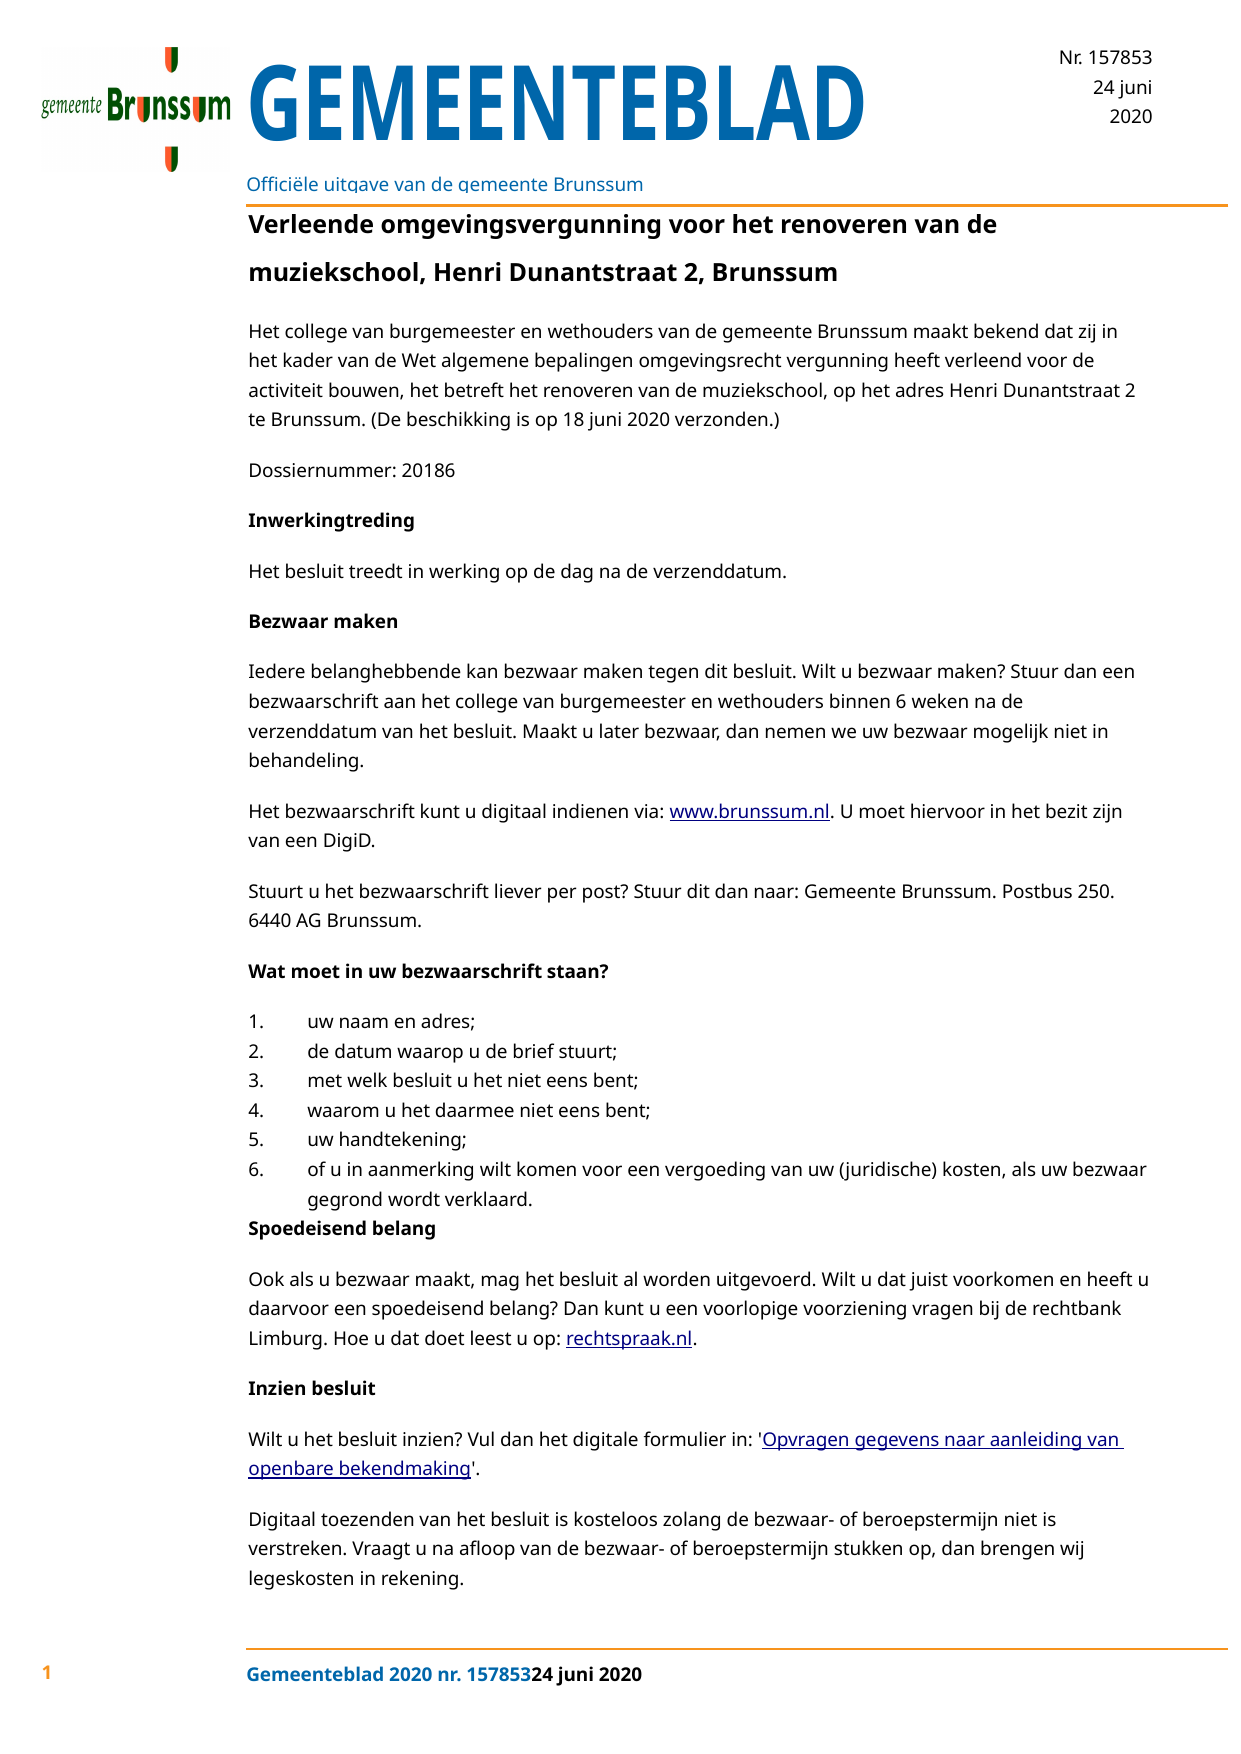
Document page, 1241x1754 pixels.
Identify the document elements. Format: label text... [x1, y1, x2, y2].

text Het college van burgemeester en wethouders van de gemeente Brunssum maakt bekend dat zij in het kader van de Wet algemene bepalingen omgevingsrecht vergunning heeft verleend voor de activiteit bouwen, het betreft het renoveren van de muziekschool, op het adres Henri Dunantstraat 2 te Brunssum. (De beschikking is op 18 juni 2020 verzonden.) [248, 318, 1152, 432]
text Bezwaar maken [248, 608, 1152, 634]
text Het besluit treedt in werking op de dag na de verzenddatum. [248, 558, 1152, 584]
text Dossiernummer: 20186 [248, 457, 1152, 483]
text Iedere belanghebbende kan bezwaar maken tegen dit besluit. Wilt u bezwaar maken? Stuur dan een bezwaarschrift aan het college van burgemeester en wethouders binnen 6 weken na de verzenddatum van het besluit. Maakt u later bezwaar, dan nemen we uw bezwaar mogelijk niet in behandeling. [248, 659, 1152, 773]
picture [41, 47, 231, 172]
text Digitaal toezenden van het besluit is kosteloos zolang de bezwaar- of beroepstermijn niet is verstreken. Vraagt u na afloop van de bezwaar- of beroepstermijn stukken op, dan brengen wij legeskosten in rekening. [248, 1506, 1152, 1591]
text Wat moet in uw bezwaarschrift staan? [248, 958, 1152, 984]
list de datum waarop u de brief stuurt; [248, 1038, 1152, 1064]
text Het bezwaarschrift kunt u digitaal indienen via: www.brunssum.nl. U moet hiervoor in het bezit zijn van een DigiD. [248, 798, 1152, 853]
text Wilt u het besluit inzien? Vul dan het digitale formulier in: 'Opvragen gegevens naar aanleiding van openbare bekendmaking'. [248, 1426, 1152, 1481]
list met welk besluit u het niet eens bent; [248, 1067, 1152, 1093]
text Stuurt u het bezwaarschrift liever per post? Stuur dit dan naar: Gemeente Brunssum. Postbus 250. 6440 AG Brunssum. [248, 878, 1152, 933]
list uw naam en adres; [248, 1008, 1152, 1034]
text Inzien besluit [248, 1375, 1152, 1401]
list waarom u het daarmee niet eens bent; [248, 1097, 1152, 1123]
text Inwerkingtreding [248, 507, 1152, 533]
text Spoedeisend belang [248, 1215, 1152, 1241]
list uw handtekening; [248, 1127, 1152, 1152]
text Verleende omgevingsvergunning voor het renoveren van de muziekschool, Henri Dunantstraat 2, Brunssum [248, 207, 1152, 288]
list of u in aanmerking wilt komen voor een vergoeding van uw (juridische) kosten, als uw bezwaar gegrond wordt verklaard. [248, 1156, 1152, 1212]
text Ook als u bezwaar maakt, mag het besluit al worden uitgevoerd. Wilt u dat juist voorkomen en heeft u daarvoor een spoedeisend belang? Dan kunt u een voorlopige voorziening vragen bij de rechtbank Limburg. Hoe u dat doet leest u op: rechtspraak.nl. [248, 1266, 1152, 1351]
